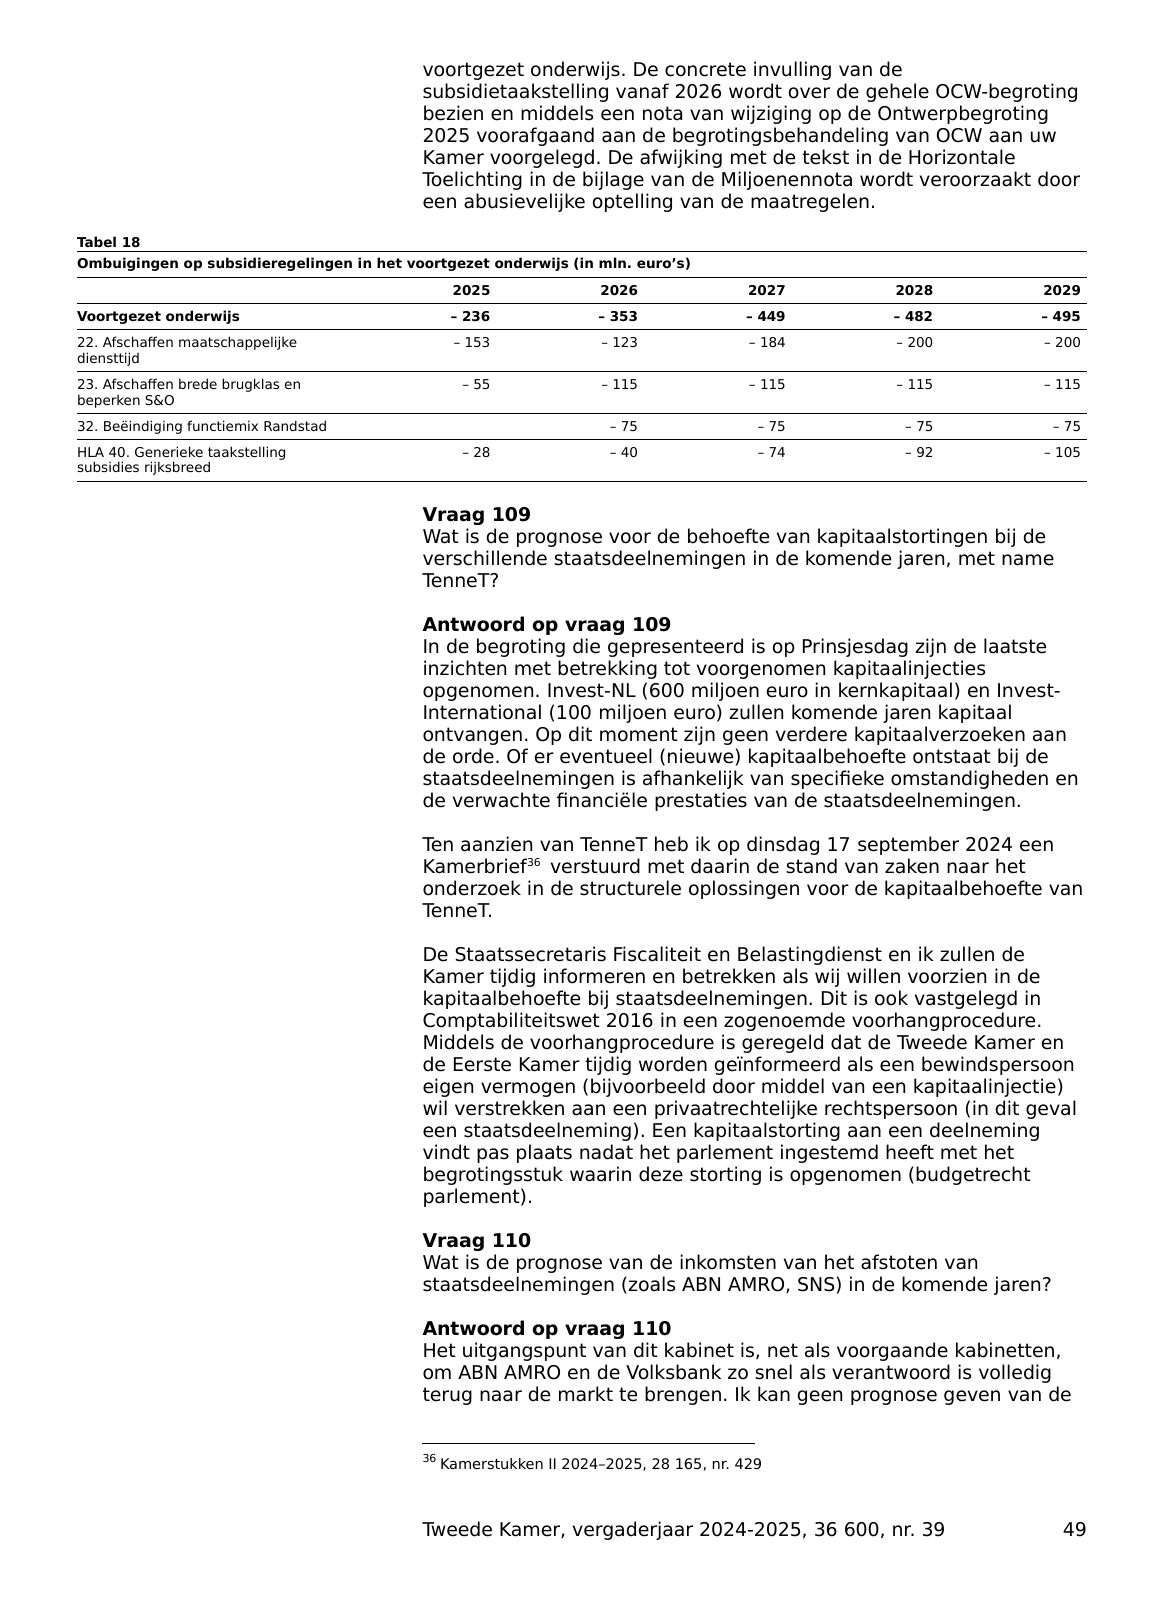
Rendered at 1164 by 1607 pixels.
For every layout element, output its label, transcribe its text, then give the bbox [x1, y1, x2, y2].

table_cell – 74 [644, 440, 791, 481]
table_cell 2027 [644, 278, 791, 303]
text In de begroting die gepresenteerd is op Prinsjesdag zĳn de laatste inzichten met betrekking tot voorgenomen kapitaalinjecties opgenomen. Invest-NL (600 miljoen euro in kernkapitaal) en Invest-International (100 miljoen euro) zullen komende jaren kapitaal ontvangen. Op dit moment zijn geen verdere kapitaalverzoeken aan de orde. Of er eventueel (nieuwe) kapitaalbehoefte ontstaat bĳ de staatsdeelnemingen is afhankelĳk van specifieke omstandigheden en de verwachte financiële prestaties van de staatsdeelnemingen. [422, 636, 1087, 812]
table_cell – 449 [644, 304, 791, 329]
table_cell HLA 40. Generieke taakstelling subsidies rijksbreed [77, 440, 348, 481]
table_cell – 55 [348, 372, 496, 413]
table_cell – 353 [496, 304, 644, 329]
text voortgezet onderwijs. De concrete invulling van de subsidietaakstelling vanaf 2026 wordt over de gehele OCW-begroting bezien en middels een nota van wijziging op de Ontwerpbegroting 2025 voorafgaand aan de begrotingsbehandeling van OCW aan uw Kamer voorgelegd. De afwijking met de tekst in de Horizontale Toelichting in de bijlage van de Miljoenennota wordt veroorzaakt door een abusievelijke optelling van de maatregelen. [422, 59, 1087, 213]
table_cell – 482 [791, 304, 939, 329]
table_cell 22. Afschaffen maatschappelijke diensttijd [77, 330, 348, 371]
table_cell 2025 [348, 278, 496, 303]
table_header Tabel 18 [77, 235, 1087, 251]
text Wat is de prognose voor de behoefte van kapitaalstortingen bij de verschillende staatsdeelnemingen in de komende jaren, met name TenneT? [422, 526, 1087, 592]
table_cell Ombuigingen op subsidieregelingen in het voortgezet onderwijs (in mln. euro’s) [77, 252, 1087, 277]
text Antwoord op vraag 109 [422, 614, 1087, 636]
table_cell – 40 [496, 440, 644, 481]
table_cell – 184 [644, 330, 791, 371]
table_cell 23. Afschaffen brede brugklas en beperken S&O [77, 372, 348, 413]
table_cell [348, 414, 496, 439]
table_cell – 75 [496, 414, 644, 439]
table_cell – 200 [791, 330, 939, 371]
text Vraag 109 [422, 504, 1087, 526]
table_cell 2029 [939, 278, 1087, 303]
table_cell – 123 [496, 330, 644, 371]
table_cell 32. Beëindiging functiemix Randstad [77, 414, 348, 439]
text Het uitgangspunt van dit kabinet is, net als voorgaande kabinetten, om ABN AMRO en de Volksbank zo snel als verantwoord is volledig terug naar de markt te brengen. Ik kan geen prognose geven van de [422, 1340, 1087, 1406]
table_cell 2028 [791, 278, 939, 303]
table_cell – 236 [348, 304, 496, 329]
table_cell – 75 [939, 414, 1087, 439]
table_cell – 115 [496, 372, 644, 413]
table_cell – 105 [939, 440, 1087, 481]
table_cell – 115 [644, 372, 791, 413]
table_cell – 75 [791, 414, 939, 439]
table_cell – 115 [791, 372, 939, 413]
table_cell – 153 [348, 330, 496, 371]
text Kamerstukken II 2024–2025, 28 165, nr. 429 [422, 1452, 1087, 1474]
table_cell – 92 [791, 440, 939, 481]
text Ten aanzien van TenneT heb ik op dinsdag 17 september 2024 een Kamerbrief verstuurd met daarin de stand van zaken naar het onderzoek in de structurele oplossingen voor de kapitaalbehoefte van TenneT. [422, 834, 1087, 922]
table_cell [77, 278, 348, 303]
table_cell – 28 [348, 440, 496, 481]
text Vraag 110 [422, 1230, 1087, 1252]
text Wat is de prognose van de inkomsten van het afstoten van staatsdeelnemingen (zoals ABN AMRO, SNS) in de komende jaren? [422, 1252, 1087, 1296]
table_cell – 495 [939, 304, 1087, 329]
table_cell – 200 [939, 330, 1087, 371]
table_cell Voortgezet onderwijs [77, 304, 348, 329]
table_cell – 115 [939, 372, 1087, 413]
table_cell 2026 [496, 278, 644, 303]
text Antwoord op vraag 110 [422, 1318, 1087, 1340]
text De Staatssecretaris Fiscaliteit en Belastingdienst en ik zullen de Kamer tĳdig informeren en betrekken als wĳ willen voorzien in de kapitaalbehoefte bĳ staatsdeelnemingen. Dit is ook vastgelegd in Comptabiliteitswet 2016 in een zogenoemde voorhangprocedure. Middels de voorhangprocedure is geregeld dat de Tweede Kamer en de Eerste Kamer tĳdig worden geïnformeerd als een bewindspersoon eigen vermogen (bĳvoorbeeld door middel van een kapitaalinjectie) wil verstrekken aan een privaatrechtelĳke rechtspersoon (in dit geval een staatsdeelneming). Een kapitaalstorting aan een deelneming vindt pas plaats nadat het parlement ingestemd heeft met het begrotingsstuk waarin deze storting is opgenomen (budgetrecht parlement). [422, 944, 1087, 1208]
table_cell – 75 [644, 414, 791, 439]
